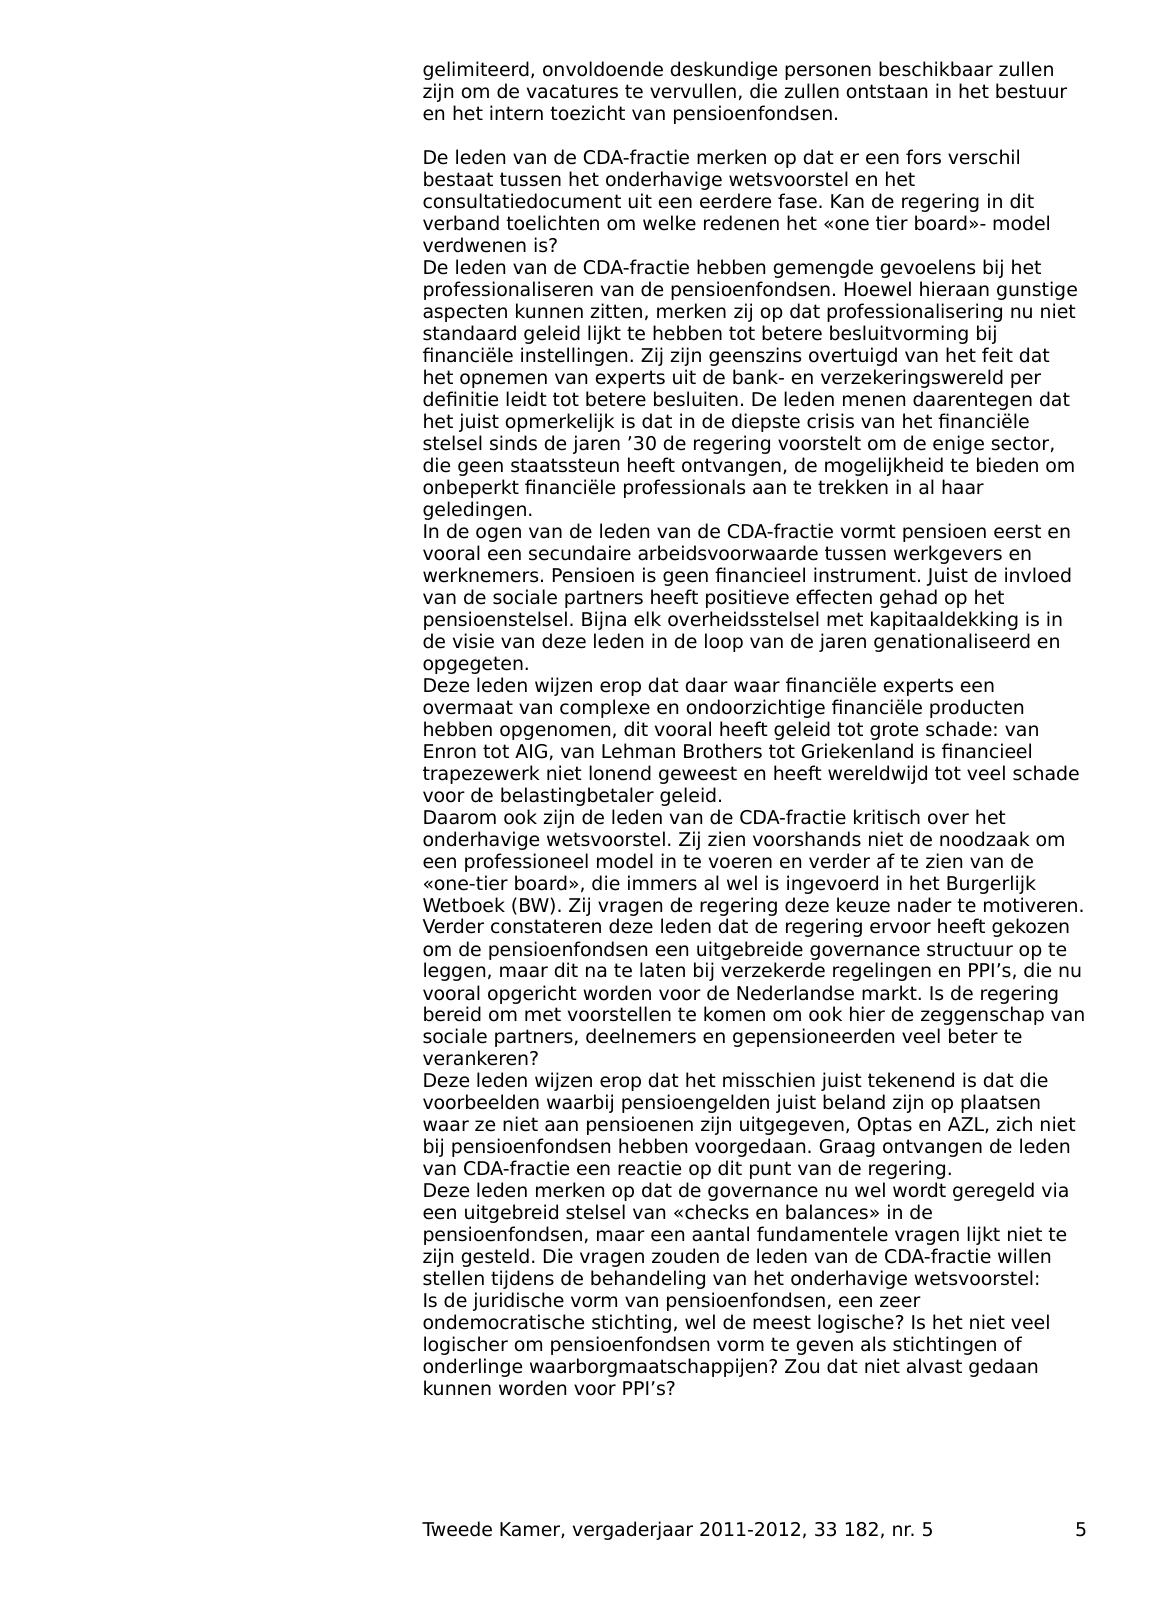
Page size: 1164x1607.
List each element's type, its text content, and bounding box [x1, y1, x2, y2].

text gelimiteerd, onvoldoende deskundige personen beschikbaar zullen zijn om de vacatures te vervullen, die zullen ontstaan in het bestuur en het intern toezicht van pensioenfondsen. [422, 59, 1087, 125]
text De leden van de CDA-fractie merken op dat er een fors verschil bestaat tussen het onderhavige wetsvoorstel en het consultatiedocument uit een eerdere fase. Kan de regering in dit verband toelichten om welke redenen het «one tier board»- model verdwenen is? [422, 147, 1087, 257]
text Deze leden merken op dat de governance nu wel wordt geregeld via een uitgebreid stelsel van «checks en balances» in de pensioenfondsen, maar een aantal fundamentele vragen lijkt niet te zijn gesteld. Die vragen zouden de leden van de CDA-fractie willen stellen tijdens de behandeling van het onderhavige wetsvoorstel: [422, 1180, 1087, 1290]
text In de ogen van de leden van de CDA-fractie vormt pensioen eerst en vooral een secundaire arbeidsvoorwaarde tussen werkgevers en werknemers. Pensioen is geen financieel instrument. Juist de invloed van de sociale partners heeft positieve effecten gehad op het pensioenstelsel. Bijna elk overheidsstelsel met kapitaaldekking is in de visie van deze leden in de loop van de jaren genationaliseerd en opgegeten. [422, 521, 1087, 675]
text Is de juridische vorm van pensioenfondsen, een zeer ondemocratische stichting, wel de meest logische? Is het niet veel logischer om pensioenfondsen vorm te geven als stichtingen of onderlinge waarborgmaatschappijen? Zou dat niet alvast gedaan kunnen worden voor PPI’s? [422, 1290, 1087, 1400]
text De leden van de CDA-fractie hebben gemengde gevoelens bij het professionaliseren van de pensioenfondsen. Hoewel hieraan gunstige aspecten kunnen zitten, merken zij op dat professionalisering nu niet standaard geleid lijkt te hebben tot betere besluitvorming bij financiële instellingen. Zij zijn geenszins overtuigd van het feit dat het opnemen van experts uit de bank- en verzekeringswereld per definitie leidt tot betere besluiten. De leden menen daarentegen dat het juist opmerkelijk is dat in de diepste crisis van het financiële stelsel sinds de jaren ’30 de regering voorstelt om de enige sector, die geen staatssteun heeft ontvangen, de mogelijkheid te bieden om onbeperkt financiële professionals aan te trekken in al haar geledingen. [422, 257, 1087, 521]
text Deze leden wijzen erop dat het misschien juist tekenend is dat die voorbeelden waarbij pensioengelden juist beland zijn op plaatsen waar ze niet aan pensioenen zijn uitgegeven, Optas en AZL, zich niet bij pensioenfondsen hebben voorgedaan. Graag ontvangen de leden van CDA-fractie een reactie op dit punt van de regering. [422, 1070, 1087, 1180]
text Deze leden wijzen erop dat daar waar financiële experts een overmaat van complexe en ondoorzichtige financiële producten hebben opgenomen, dit vooral heeft geleid tot grote schade: van Enron tot AIG, van Lehman Brothers tot Griekenland is financieel trapezewerk niet lonend geweest en heeft wereldwijd tot veel schade voor de belastingbetaler geleid. [422, 675, 1087, 807]
text Verder constateren deze leden dat de regering ervoor heeft gekozen om de pensioenfondsen een uitgebreide governance structuur op te leggen, maar dit na te laten bij verzekerde regelingen en PPI’s, die nu vooral opgericht worden voor de Nederlandse markt. Is de regering bereid om met voorstellen te komen om ook hier de zeggenschap van sociale partners, deelnemers en gepensioneerden veel beter te verankeren? [422, 916, 1087, 1070]
text Daarom ook zijn de leden van de CDA-fractie kritisch over het onderhavige wetsvoorstel. Zij zien voorshands niet de noodzaak om een professioneel model in te voeren en verder af te zien van de «one-tier board», die immers al wel is ingevoerd in het Burgerlijk Wetboek (BW). Zij vragen de regering deze keuze nader te motiveren. [422, 807, 1087, 916]
